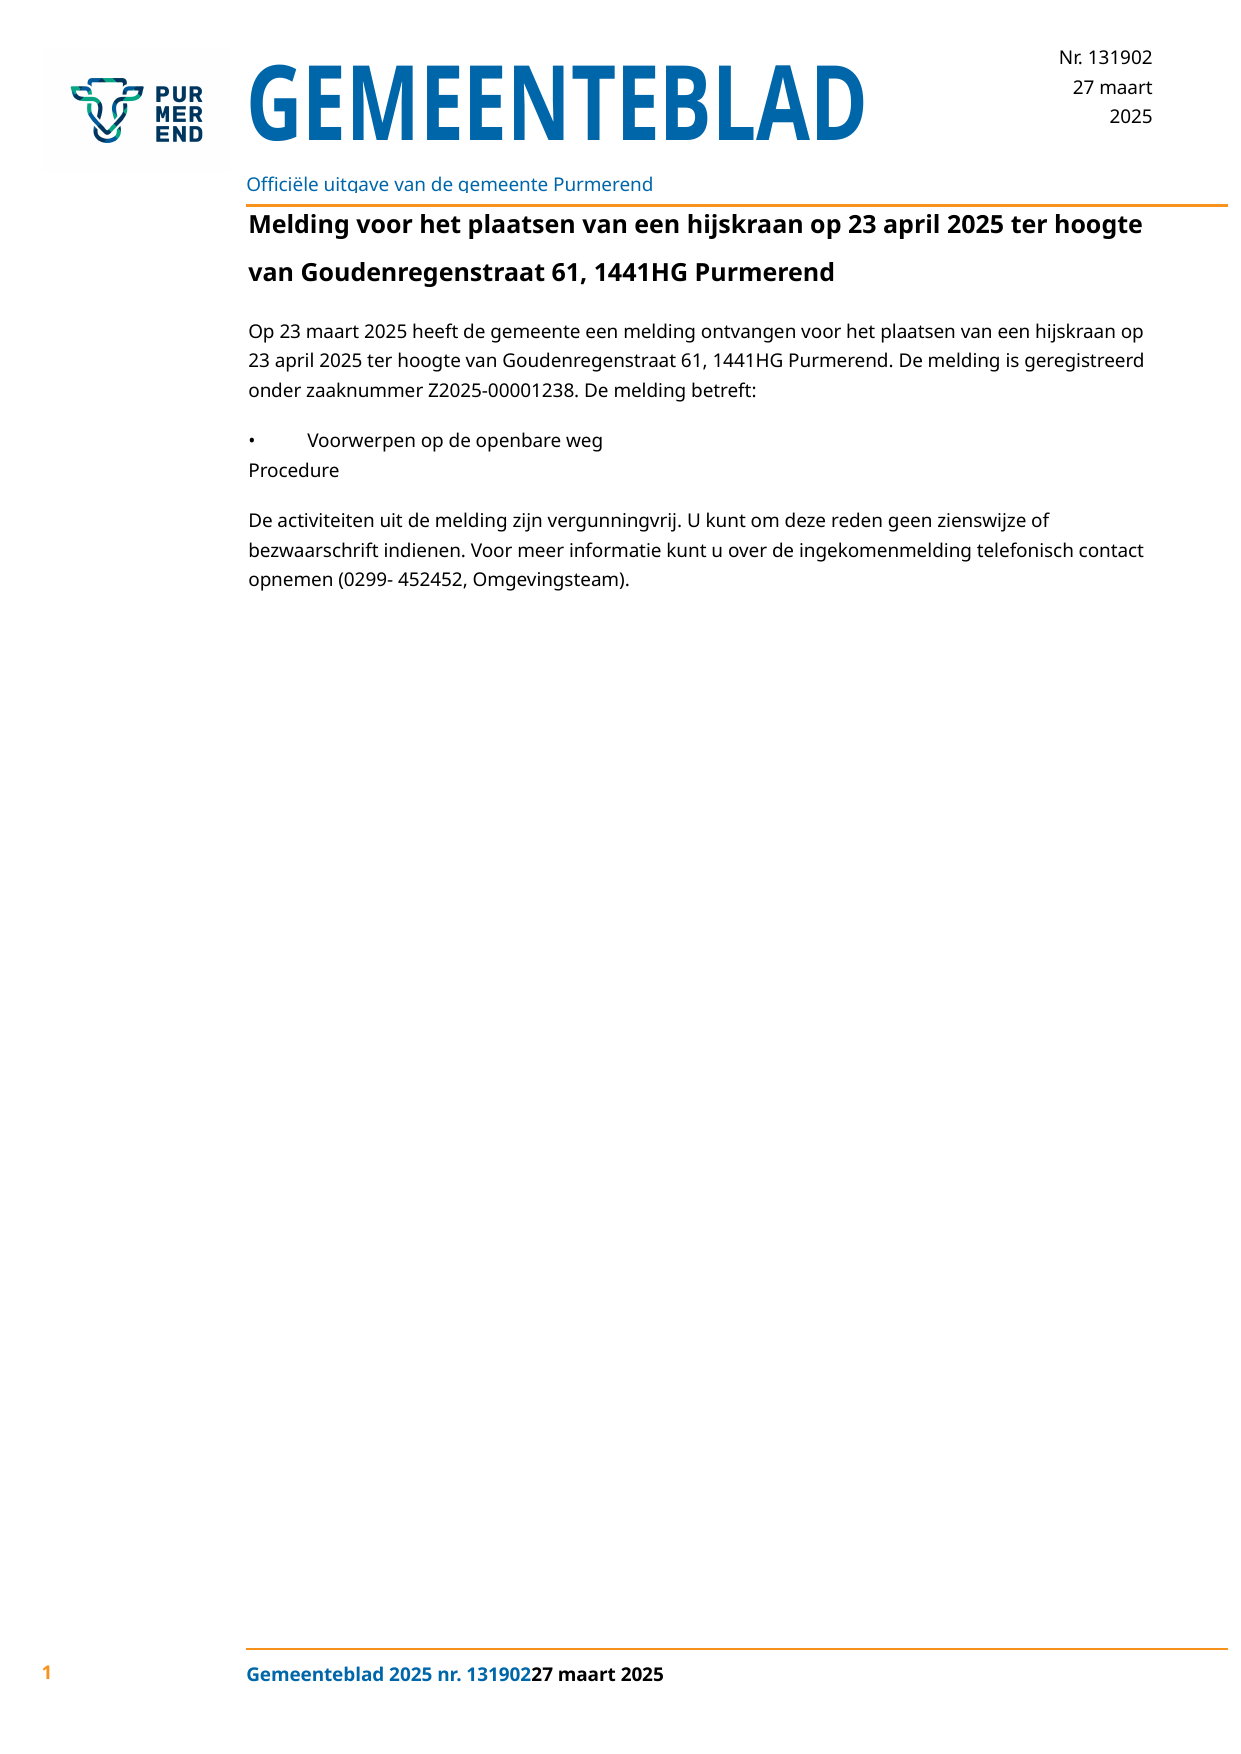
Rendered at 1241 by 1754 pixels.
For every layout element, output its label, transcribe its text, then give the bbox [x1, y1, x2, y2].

list Voorwerpen op de openbare weg [248, 427, 1152, 453]
text Procedure [248, 457, 1152, 483]
text Melding voor het plaatsen van een hijskraan op 23 april 2025 ter hoogte van Goudenregenstraat 61, 1441HG Purmerend [248, 207, 1152, 288]
text Op 23 maart 2025 heeft de gemeente een melding ontvangen voor het plaatsen van een hijskraan op 23 april 2025 ter hoogte van Goudenregenstraat 61, 1441HG Purmerend. De melding is geregistreerd onder zaaknummer Z2025-00001238. De melding betreft: [248, 318, 1152, 403]
picture [41, 47, 231, 172]
text De activiteiten uit de melding zijn vergunningvrij. U kunt om deze reden geen zienswijze of bezwaarschrift indienen. Voor meer informatie kunt u over de ingekomenmelding telefonisch contact opnemen (0299- 452452, Omgevingsteam). [248, 507, 1152, 592]
